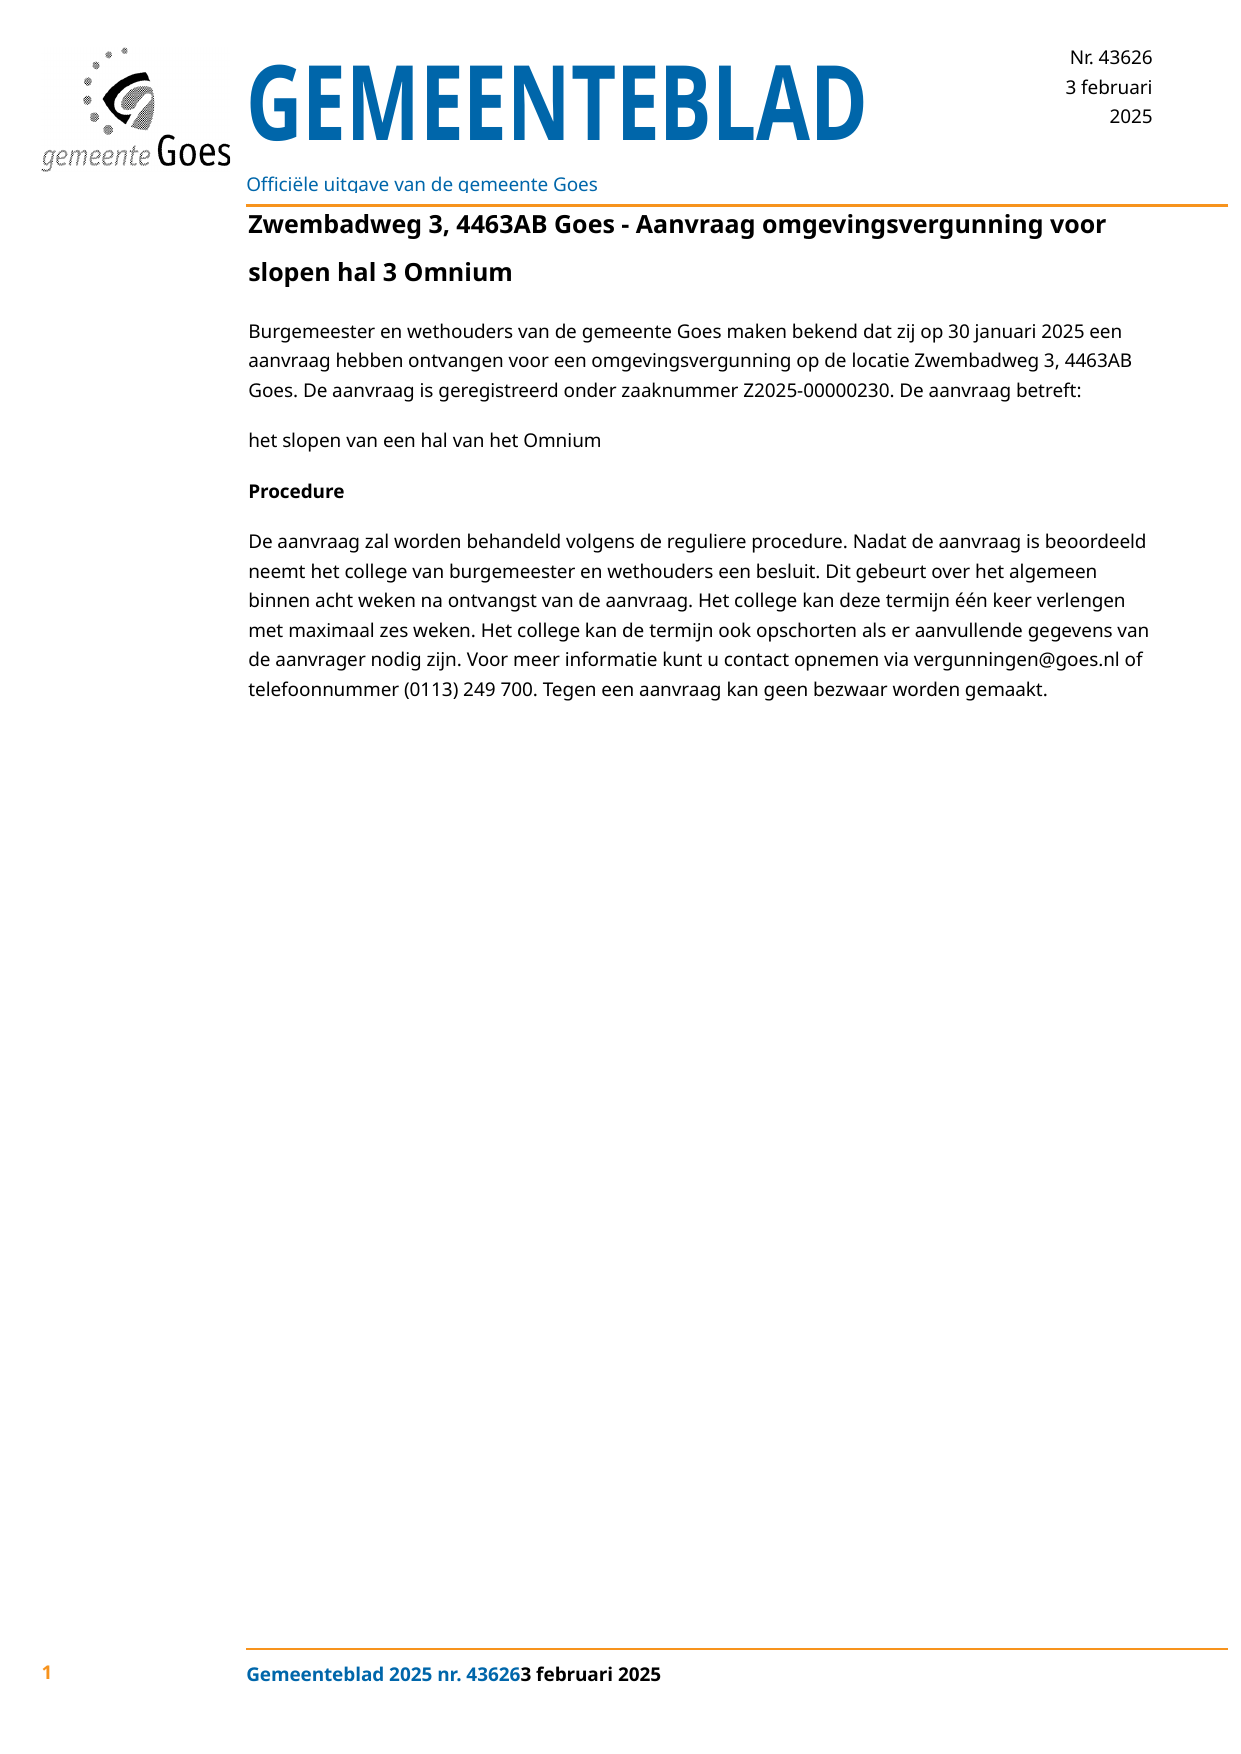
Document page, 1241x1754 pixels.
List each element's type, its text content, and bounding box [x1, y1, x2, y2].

text Burgemeester en wethouders van de gemeente Goes maken bekend dat zij op 30 januari 2025 een aanvraag hebben ontvangen voor een omgevingsvergunning op de locatie Zwembadweg 3, 4463AB Goes. De aanvraag is geregistreerd onder zaaknummer Z2025-00000230. De aanvraag betreft: [248, 318, 1152, 403]
text De aanvraag zal worden behandeld volgens de reguliere procedure. Nadat de aanvraag is beoordeeld neemt het college van burgemeester en wethouders een besluit. Dit gebeurt over het algemeen binnen acht weken na ontvangst van de aanvraag. Het college kan deze termijn één keer verlengen met maximaal zes weken. Het college kan de termijn ook opschorten als er aanvullende gegevens van de aanvrager nodig zijn. Voor meer informatie kunt u contact opnemen via vergunningen@goes.nl of telefoonnummer (0113) 249 700. Tegen een aanvraag kan geen bezwaar worden gemaakt. [248, 528, 1152, 702]
text het slopen van een hal van het Omnium [248, 427, 1152, 453]
text Procedure [248, 478, 1152, 504]
picture [41, 47, 231, 172]
text Zwembadweg 3, 4463AB Goes - Aanvraag omgevingsvergunning voor slopen hal 3 Omnium [248, 207, 1152, 288]
